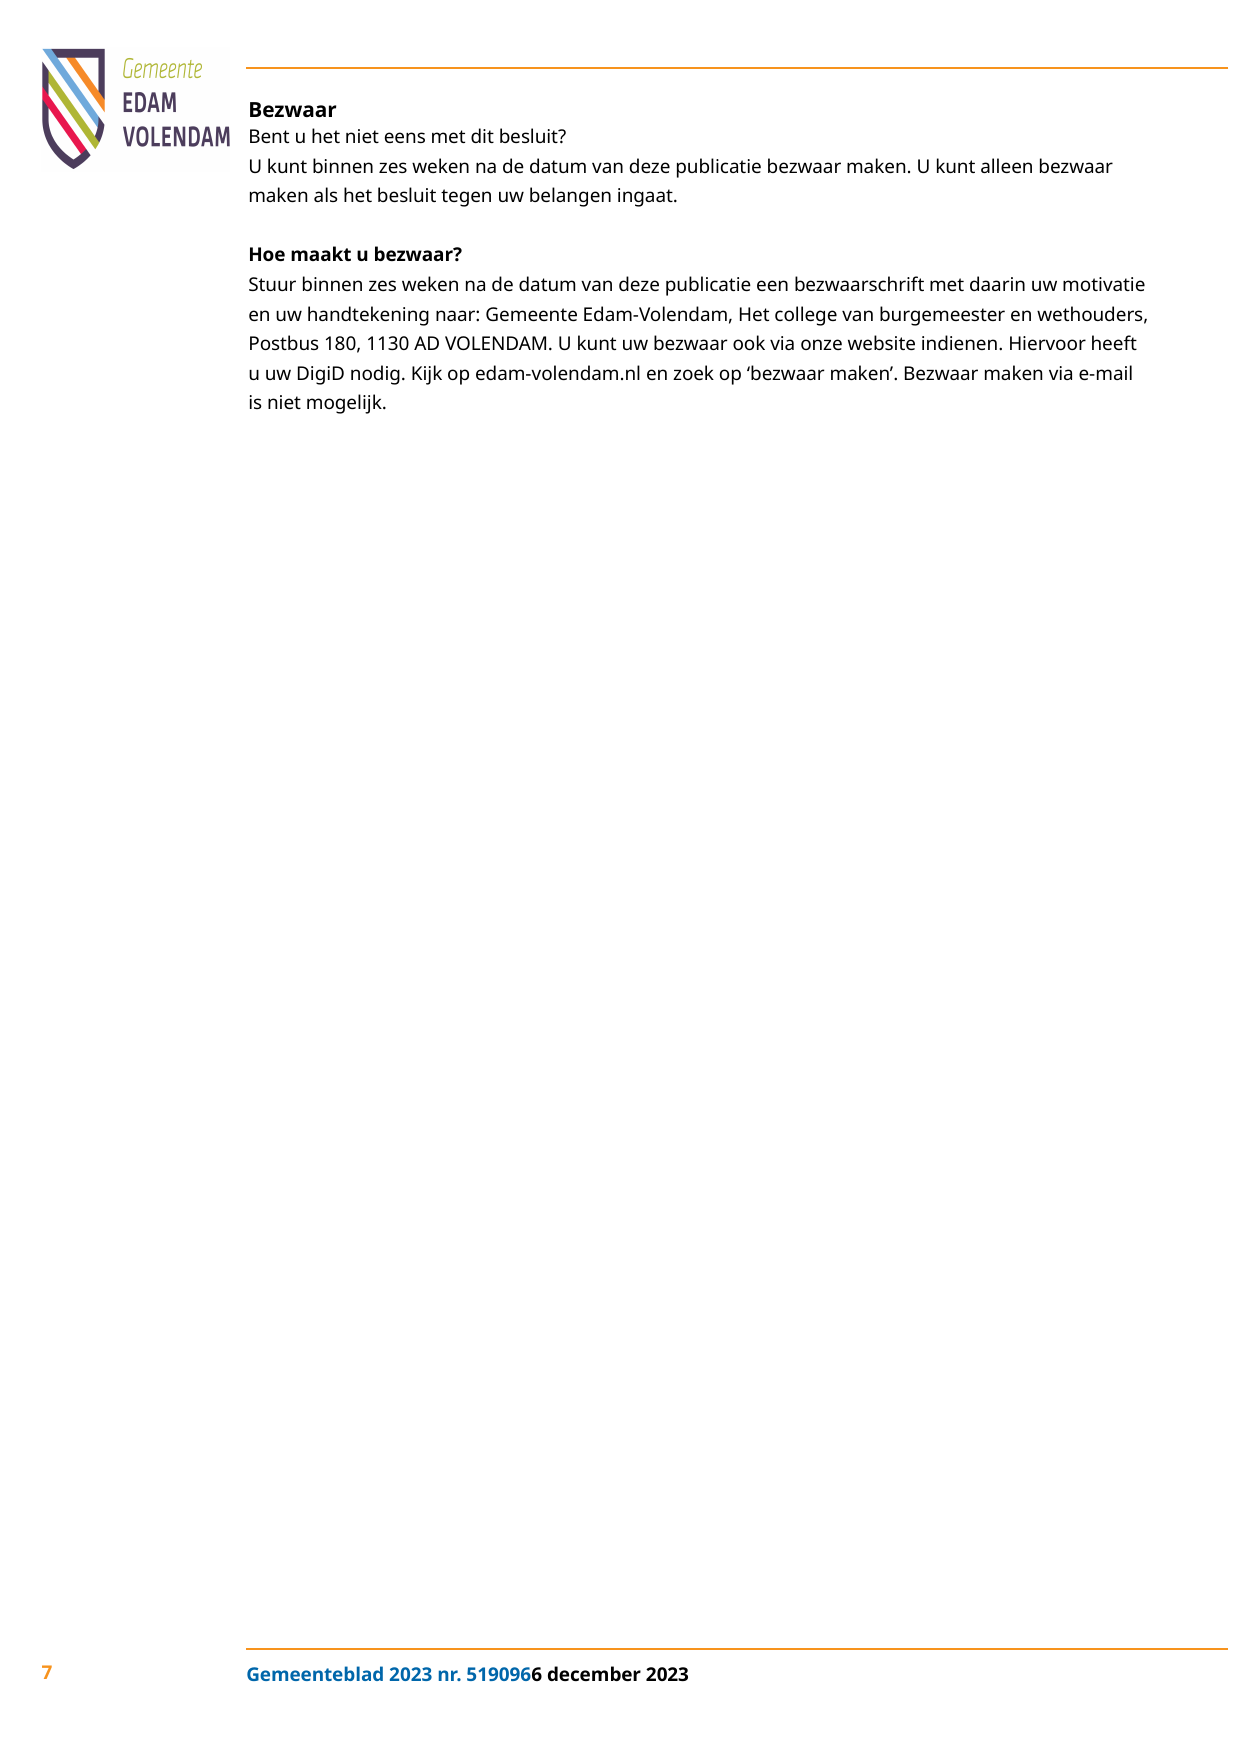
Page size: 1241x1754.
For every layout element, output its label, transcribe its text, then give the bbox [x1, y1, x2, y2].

text Hoe maakt u bezwaar? [248, 242, 1152, 267]
text Bent u het niet eens met dit besluit? [248, 123, 1152, 149]
picture [41, 47, 231, 172]
text Bezwaar [248, 95, 1152, 123]
text U kunt binnen zes weken na de datum van deze publicatie bezwaar maken. U kunt alleen bezwaar maken als het besluit tegen uw belangen ingaat. [248, 153, 1152, 208]
text Stuur binnen zes weken na de datum van deze publicatie een bezwaarschrift met daarin uw motivatie en uw handtekening naar: Gemeente Edam-Volendam, Het college van burgemeester en wethouders, Postbus 180, 1130 AD VOLENDAM. U kunt uw bezwaar ook via onze website indienen. Hiervoor heeft u uw DigiD nodig. Kijk op edam-volendam.nl en zoek op ‘bezwaar maken’. Bezwaar maken via e-mail is niet mogelijk. [248, 271, 1152, 415]
